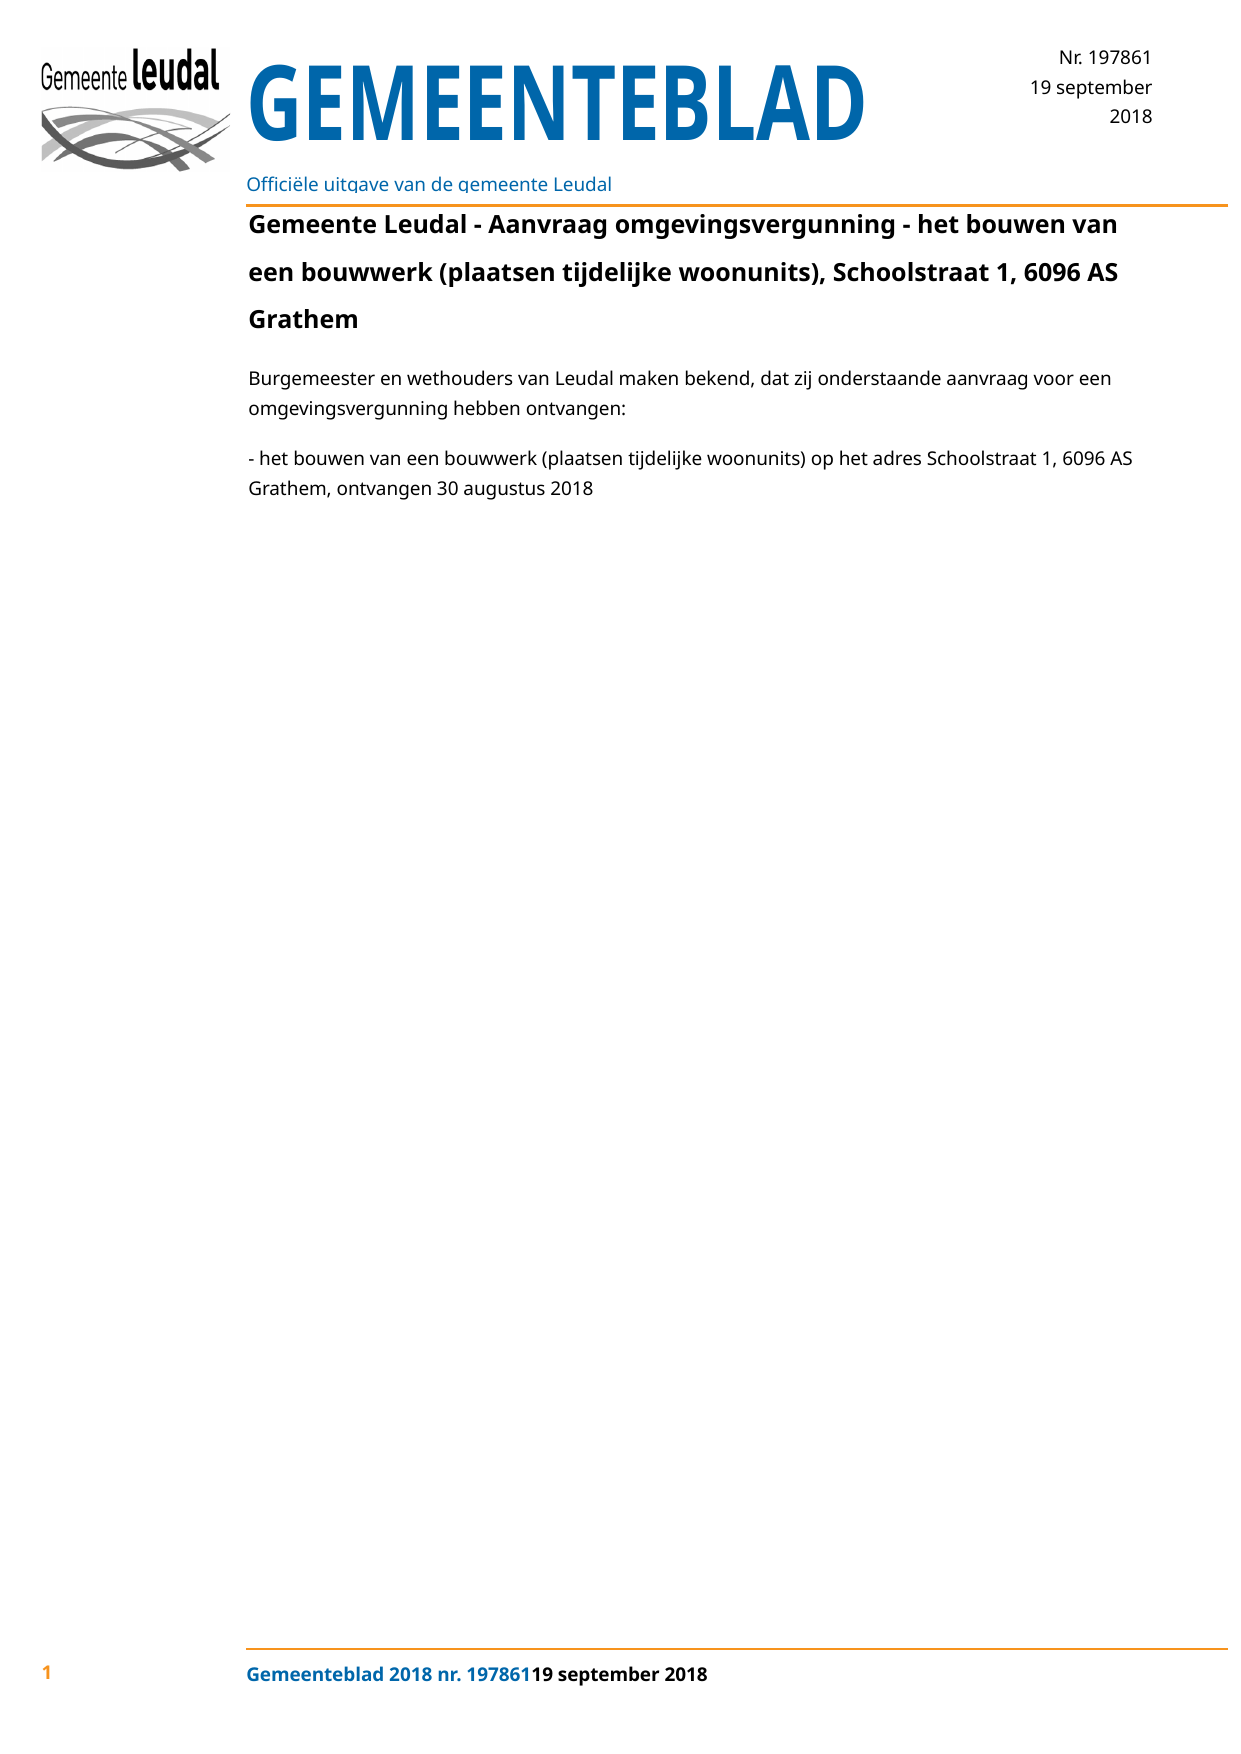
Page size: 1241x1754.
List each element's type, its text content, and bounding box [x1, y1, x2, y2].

text Gemeente Leudal - Aanvraag omgevingsvergunning - het bouwen van een bouwwerk (plaatsen tijdelijke woonunits), Schoolstraat 1, 6096 AS Grathem [248, 207, 1152, 336]
text - het bouwen van een bouwwerk (plaatsen tijdelijke woonunits) op het adres Schoolstraat 1, 6096 AS Grathem, ontvangen 30 augustus 2018 [248, 446, 1152, 501]
picture [41, 47, 231, 172]
text Burgemeester en wethouders van Leudal maken bekend, dat zij onderstaande aanvraag voor een omgevingsvergunning hebben ontvangen: [248, 366, 1152, 421]
